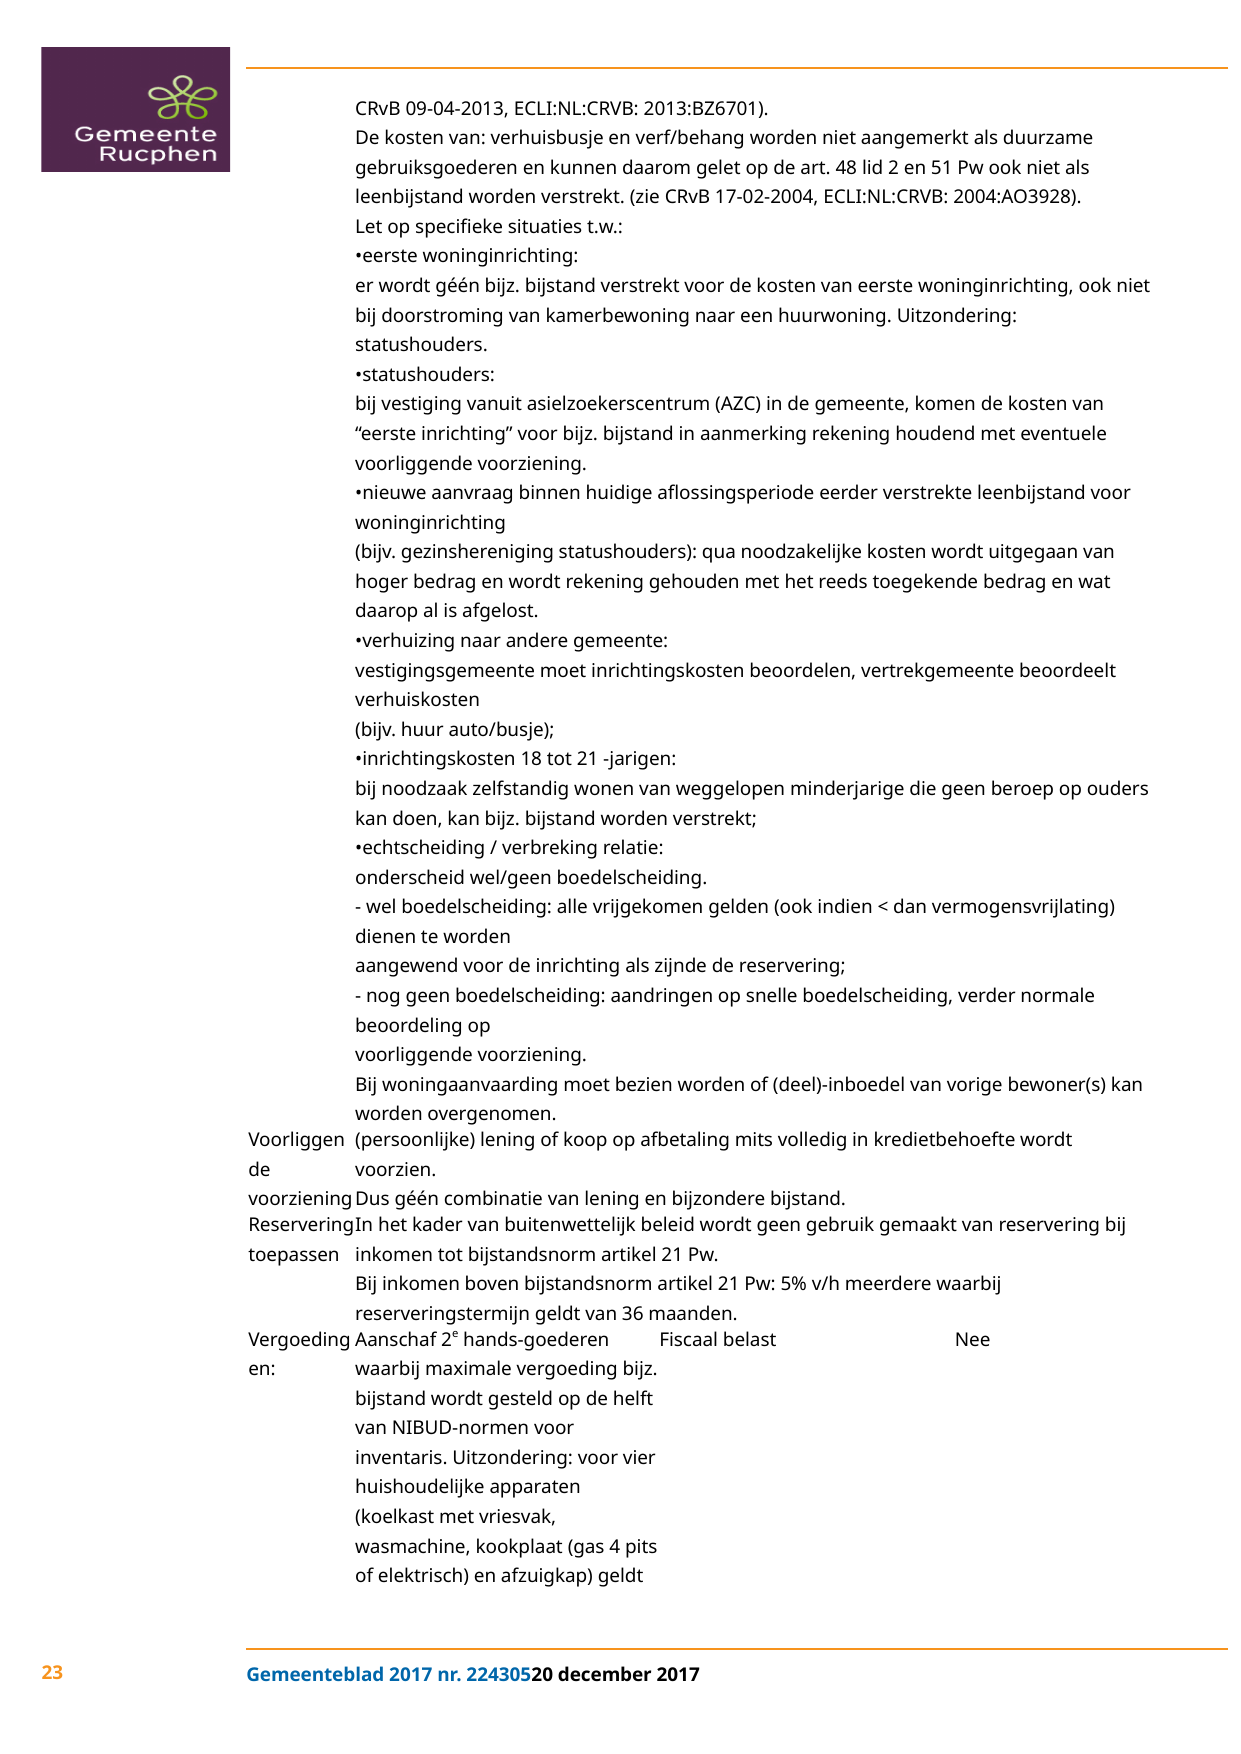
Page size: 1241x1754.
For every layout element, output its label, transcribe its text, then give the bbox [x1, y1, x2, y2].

picture [41, 47, 231, 172]
table_cell [248, 95, 355, 1126]
table_cell (persoonlijke) lening of koop op afbetaling mits volledig in kredietbehoefte wordt voorzien. Dus géén combinatie van lening en bijzondere bijstand. [355, 1126, 1152, 1211]
table_cell Nee [955, 1326, 1152, 1588]
table_cell Aanschaf 2e hands-goederen waarbij maximale vergoeding bijz. bijstand wordt gesteld op de helft van NIBUD-normen voor inventaris. Uitzondering: voor vier huishoudelijke apparaten (koelkast met vriesvak, wasmachine, kookplaat (gas 4 pits of elektrisch) en afzuigkap) geldt [355, 1326, 659, 1588]
table_cell Voorliggende voorziening [248, 1126, 355, 1211]
table_cell In het kader van buitenwettelijk beleid wordt geen gebruik gemaakt van reservering bij inkomen tot bijstandsnorm artikel 21 Pw. Bij inkomen boven bijstandsnorm artikel 21 Pw: 5% v/h meerdere waarbij reserveringstermijn geldt van 36 maanden. [355, 1211, 1152, 1326]
table_cell Fiscaal belast [659, 1326, 954, 1588]
table_cell Reservering toepassen [248, 1211, 355, 1326]
table_cell CRvB 09-04-2013, ECLI:NL:CRVB: 2013:BZ6701). De kosten van: verhuisbusje en verf/behang worden niet aangemerkt als duurzame gebruiksgoederen en kunnen daarom gelet op de art. 48 lid 2 en 51 Pw ook niet als leenbijstand worden verstrekt. (zie CRvB 17-02-2004, ECLI:NL:CRVB: 2004:AO3928). Let op specifieke situaties t.w.: •eerste woninginrichting: er wordt géén bijz. bijstand verstrekt voor de kosten van eerste woninginrichting, ook niet bij doorstroming van kamerbewoning naar een huurwoning. Uitzondering: statushouders. •statushouders: bij vestiging vanuit asielzoekerscentrum (AZC) in de gemeente, komen de kosten van “eerste inrichting” voor bijz. bijstand in aanmerking rekening houdend met eventuele voorliggende voorziening. •nieuwe aanvraag binnen huidige aflossingsperiode eerder verstrekte leenbijstand voor woninginrichting (bijv. gezinshereniging statushouders): qua noodzakelijke kosten wordt uitgegaan van hoger bedrag en wordt rekening gehouden met het reeds toegekende bedrag en wat daarop al is afgelost. •verhuizing naar andere gemeente: vestigingsgemeente moet inrichtingskosten beoordelen, vertrekgemeente beoordeelt verhuiskosten (bijv. huur auto/busje); •inrichtingskosten 18 tot 21 -jarigen: bij noodzaak zelfstandig wonen van weggelopen minderjarige die geen beroep op ouders kan doen, kan bijz. bijstand worden verstrekt; •echtscheiding / verbreking relatie: onderscheid wel/geen boedelscheiding. - wel boedelscheiding: alle vrijgekomen gelden (ook indien < dan vermogensvrijlating) dienen te worden aangewend voor de inrichting als zijnde de reservering; - nog geen boedelscheiding: aandringen op snelle boedelscheiding, verder normale beoordeling op voorliggende voorziening. Bij woningaanvaarding moet bezien worden of (deel)-inboedel van vorige bewoner(s) kan worden overgenomen. [355, 95, 1152, 1126]
table_cell Vergoedingen: [248, 1326, 355, 1588]
